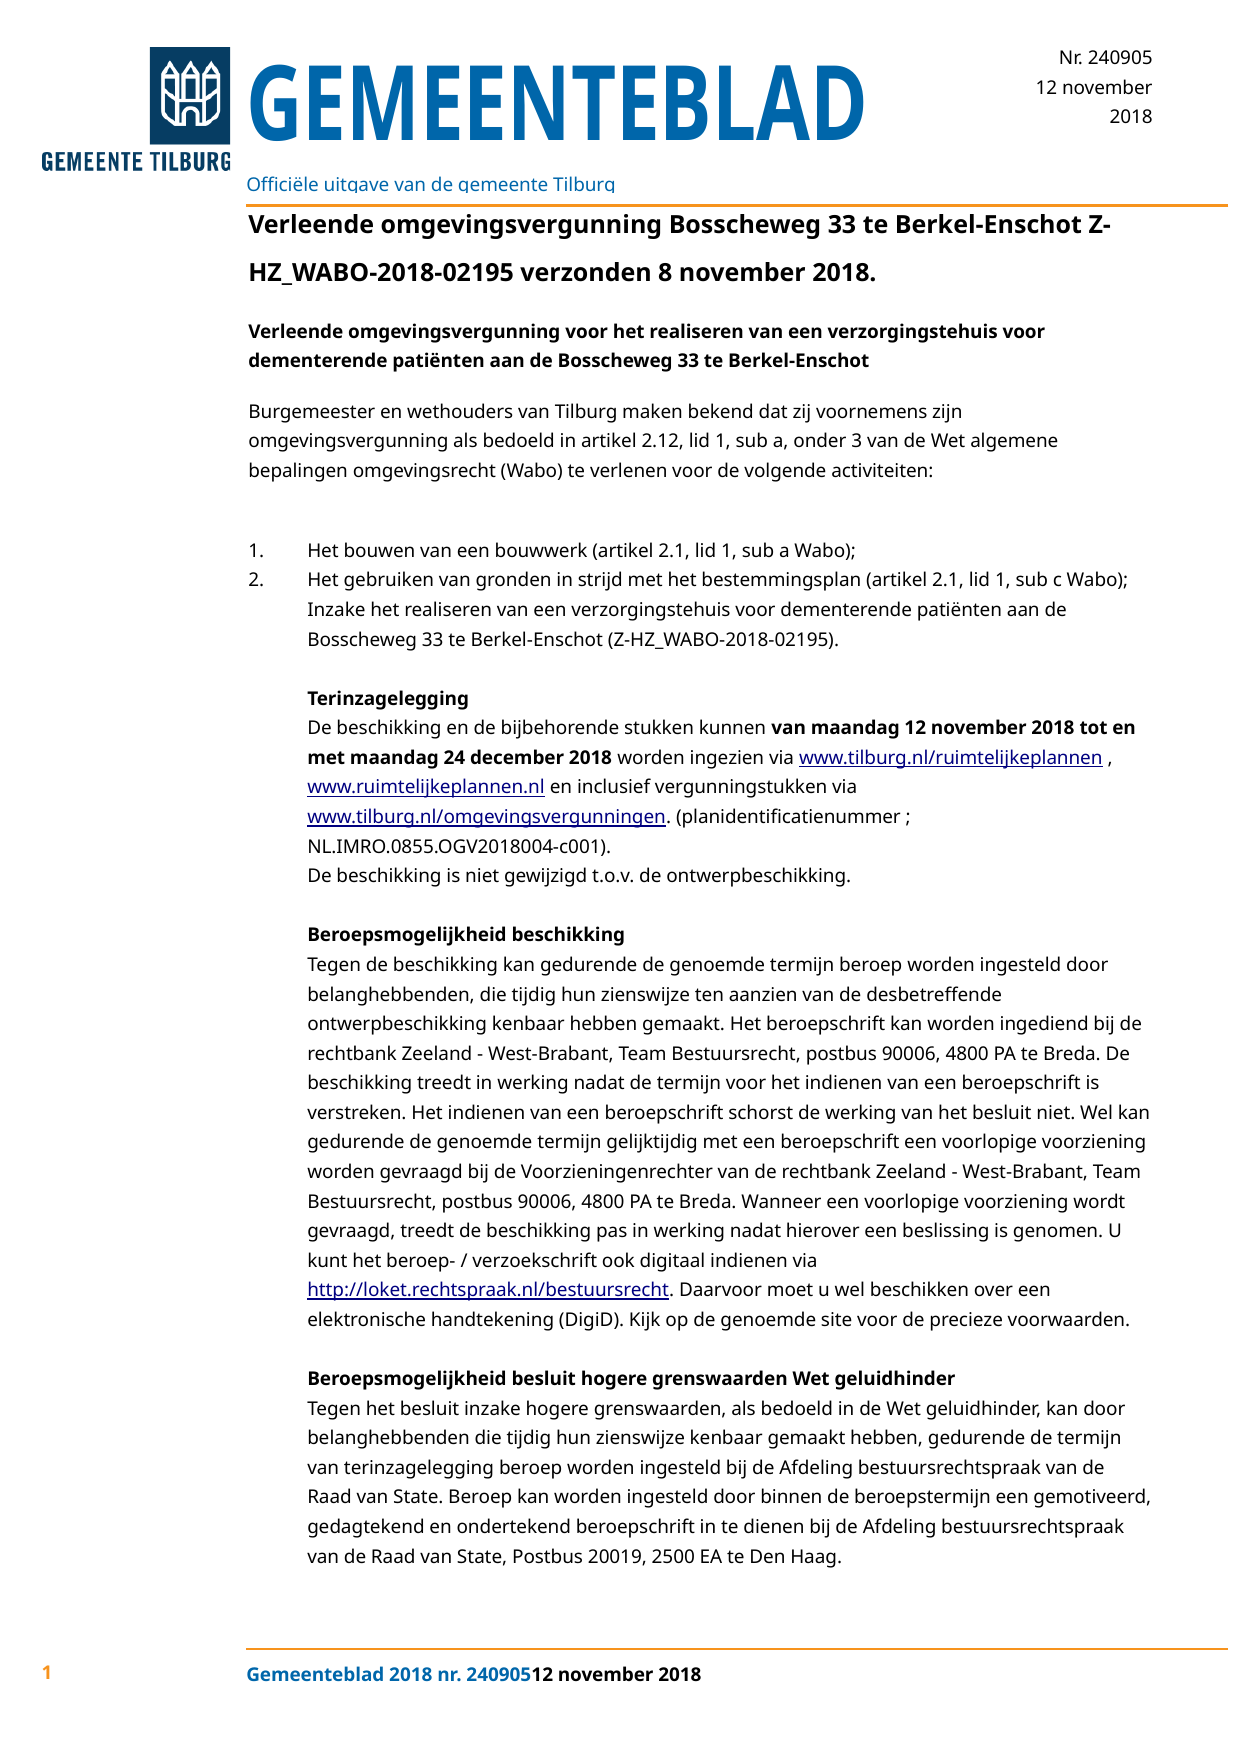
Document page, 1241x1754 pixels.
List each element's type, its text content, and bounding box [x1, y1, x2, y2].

list Inzake het realiseren van een verzorgingstehuis voor dementerende patiënten aan de Bosscheweg 33 te Berkel-Enschot (Z-HZ_WABO-2018-02195). [248, 596, 1152, 652]
list Het bouwen van een bouwwerk (artikel 2.1, lid 1, sub a Wabo); [248, 537, 1152, 563]
list De beschikking en de bijbehorende stukken kunnen van maandag 12 november 2018 tot en met maandag 24 december 2018 worden ingezien via www.tilburg.nl/ruimtelijkeplannen , www.ruimtelijkeplannen.nl en inclusief vergunningstukken via www.tilburg.nl/omgevingsvergunningen. (planidentificatienummer ; NL.IMRO.0855.OGV2018004-c001). [248, 714, 1152, 859]
text Verleende omgevingsvergunning Bosscheweg 33 te Berkel-Enschot Z-HZ_WABO-2018-02195 verzonden 8 november 2018. [248, 207, 1152, 288]
list Het gebruiken van gronden in strijd met het bestemmingsplan (artikel 2.1, lid 1, sub c Wabo); [248, 567, 1152, 592]
list Tegen de beschikking kan gedurende de genoemde termijn beroep worden ingesteld door belanghebbenden, die tijdig hun zienswijze ten aanzien van de desbetreffende ontwerpbeschikking kenbaar hebben gemaakt. Het beroepschrift kan worden ingediend bij de rechtbank Zeeland - West-Brabant, Team Bestuursrecht, postbus 90006, 4800 PA te Breda. De beschikking treedt in werking nadat de termijn voor het indienen van een beroepschrift is verstreken. Het indienen van een beroepschrift schorst de werking van het besluit niet. Wel kan gedurende de genoemde termijn gelijktijdig met een beroepschrift een voorlopige voorziening worden gevraagd bij de Voorzieningenrechter van de rechtbank Zeeland - West-Brabant, Team Bestuursrecht, postbus 90006, 4800 PA te Breda. Wanneer een voorlopige voorziening wordt gevraagd, treedt de beschikking pas in werking nadat hierover een beslissing is genomen. U kunt het beroep- / verzoekschrift ook digitaal indienen via http://loket.rechtspraak.nl/bestuursrecht. Daarvoor moet u wel beschikken over een elektronische handtekening (DigiD). Kijk op de genoemde site voor de precieze voorwaarden. [248, 951, 1152, 1332]
list Beroepsmogelijkheid beschikking [248, 922, 1152, 947]
list Terinzagelegging [248, 685, 1152, 711]
text Verleende omgevingsvergunning voor het realiseren van een verzorgingstehuis voor dementerende patiënten aan de Bosscheweg 33 te Berkel-Enschot [248, 318, 1152, 373]
picture [41, 47, 231, 172]
list Tegen het besluit inzake hogere grenswaarden, als bedoeld in de Wet geluidhinder, kan door belanghebbenden die tijdig hun zienswijze kenbaar gemaakt hebben, gedurende de termijn van terinzagelegging beroep worden ingesteld bij de Afdeling bestuursrechtspraak van de Raad van State. Beroep kan worden ingesteld door binnen de beroepstermijn een gemotiveerd, gedagtekend en ondertekend beroepschrift in te dienen bij de Afdeling bestuursrechtspraak van de Raad van State, Postbus 20019, 2500 EA te Den Haag. [248, 1395, 1152, 1569]
list De beschikking is niet gewijzigd t.o.v. de ontwerpbeschikking. [248, 862, 1152, 888]
list Beroepsmogelijkheid besluit hogere grenswaarden Wet geluidhinder [248, 1365, 1152, 1391]
text Burgemeester en wethouders van Tilburg maken bekend dat zij voornemens zijn omgevingsvergunning als bedoeld in artikel 2.12, lid 1, sub a, onder 3 van de Wet algemene bepalingen omgevingsrecht (Wabo) te verlenen voor de volgende activiteiten: [248, 398, 1152, 483]
